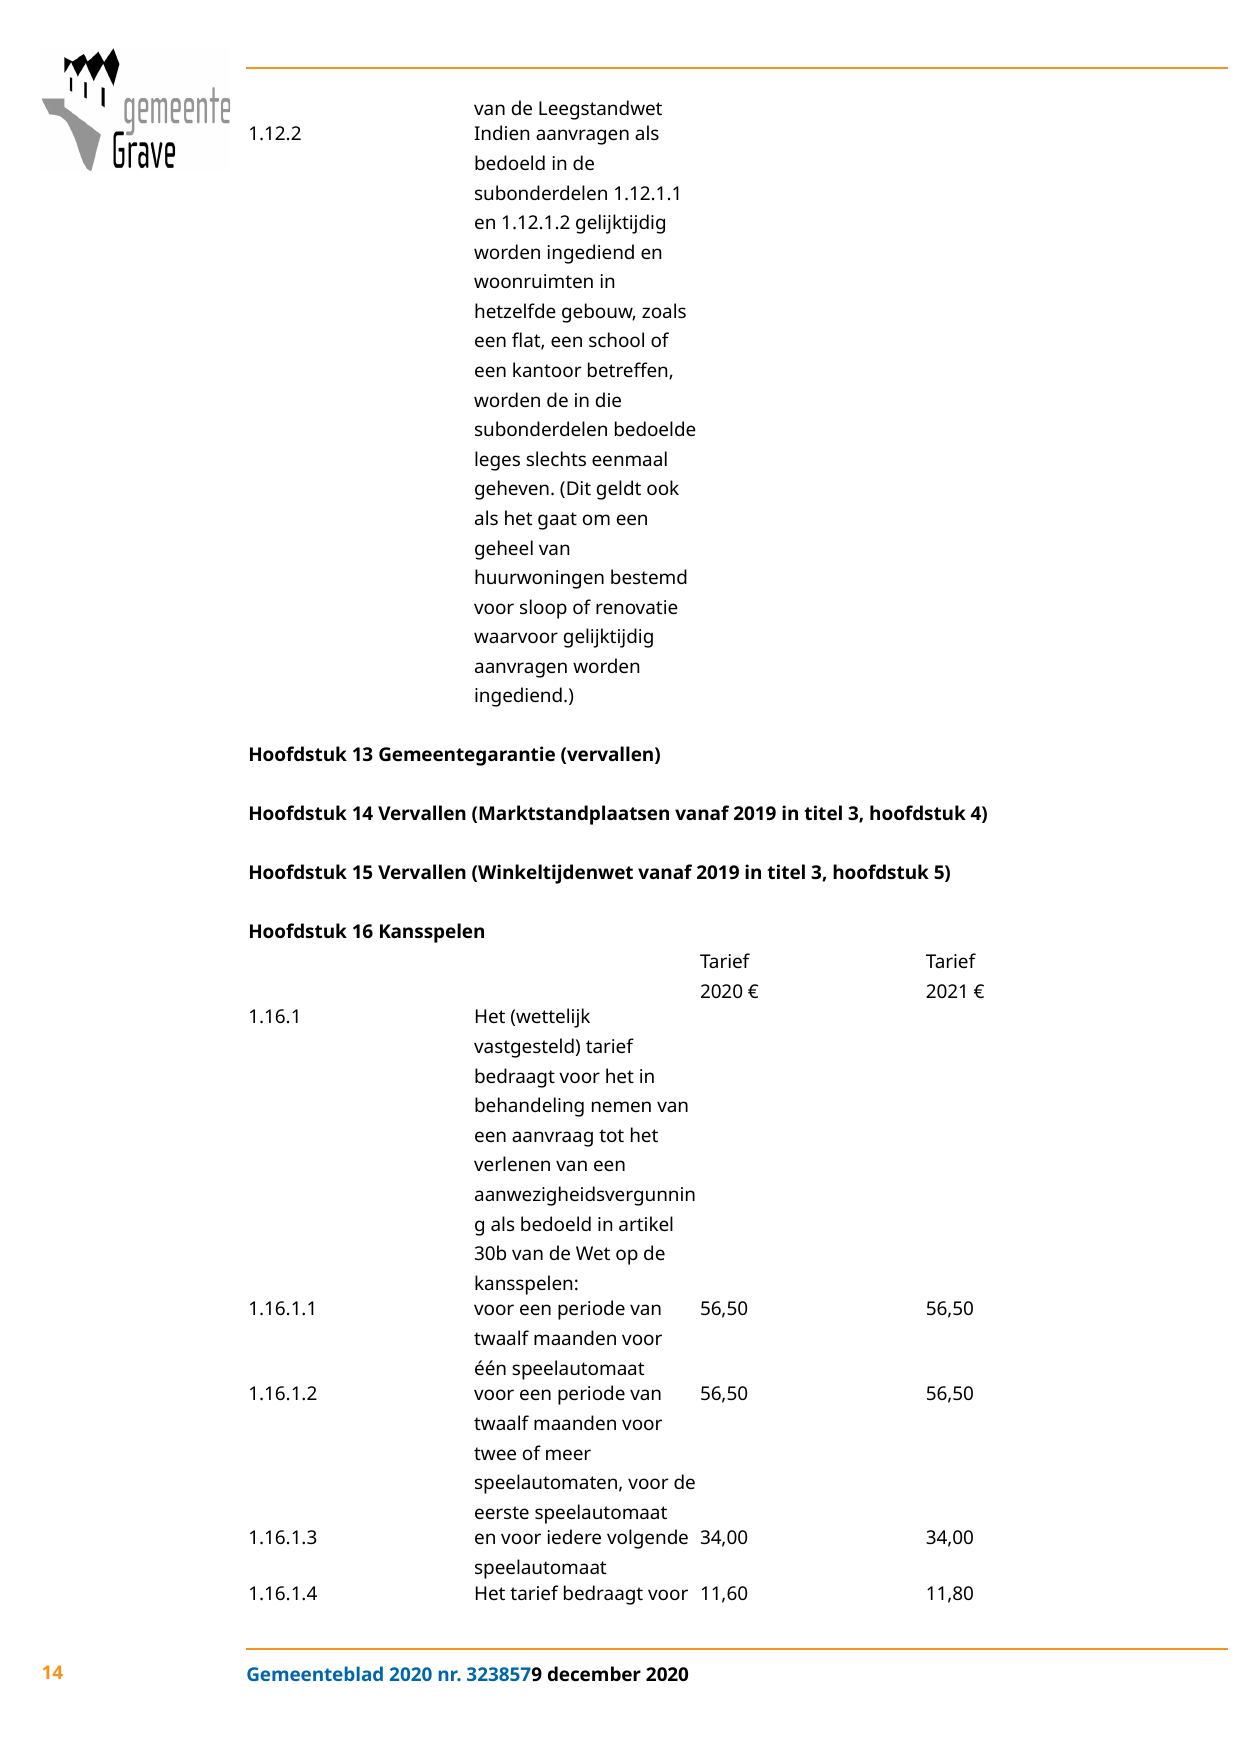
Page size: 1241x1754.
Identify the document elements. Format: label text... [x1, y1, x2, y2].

table_cell Het tarief bedraagt voor [474, 1580, 700, 1606]
table_cell Het (wettelijk vastgesteld) tarief bedraagt voor het in behandeling nemen van een aanvraag tot het verlenen van een aanwezigheidsvergunning als bedoeld in artikel 30b van de Wet op de kansspelen: [474, 1004, 700, 1296]
table_cell 34,00 [700, 1525, 926, 1580]
table_cell en voor iedere volgende speelautomaat [474, 1525, 700, 1580]
table_cell [926, 95, 1152, 121]
table_cell voor een periode van twaalf maanden voor één speelautomaat [474, 1296, 700, 1381]
table_cell voor een periode van twaalf maanden voor twee of meer speelautomaten, voor de eerste speelautomaat [474, 1381, 700, 1524]
table_cell 56,50 [700, 1296, 926, 1381]
table_cell 11,60 [700, 1580, 926, 1606]
table_cell 1.16.1.3 [248, 1525, 474, 1580]
table_cell 1.16.1.4 [248, 1580, 474, 1606]
text Hoofdstuk 14 Vervallen (Marktstandplaatsen vanaf 2019 in titel 3, hoofdstuk 4) [248, 800, 1152, 826]
table_cell [700, 1004, 926, 1296]
table_cell 56,50 [700, 1381, 926, 1524]
table_cell 1.16.1 [248, 1004, 474, 1296]
table_cell 1.16.1.1 [248, 1296, 474, 1381]
table_cell [700, 95, 926, 121]
table_header Tarief 2020 € [700, 948, 926, 1004]
table_cell Indien aanvragen als bedoeld in de subonderdelen 1.12.1.1 en 1.12.1.2 gelijktijdig worden ingediend en woonruimten in hetzelfde gebouw, zoals een flat, een school of een kantoor betreffen, worden de in die subonderdelen bedoelde leges slechts eenmaal geheven. (Dit geldt ook als het gaat om een geheel van huurwoningen bestemd voor sloop of renovatie waarvoor gelijktijdig aanvragen worden ingediend.) [474, 121, 700, 708]
table_cell 1.16.1.2 [248, 1381, 474, 1524]
table_header Tarief 2021 € [926, 948, 1152, 1004]
text Hoofdstuk 15 Vervallen (Winkeltijdenwet vanaf 2019 in titel 3, hoofdstuk 5) [248, 859, 1152, 885]
table_cell 1.12.2 [248, 121, 474, 708]
table_cell 34,00 [926, 1525, 1152, 1580]
table_cell van de Leegstandwet [474, 95, 700, 121]
table_cell 56,50 [926, 1296, 1152, 1381]
table_header [474, 948, 700, 1004]
table_cell [700, 121, 926, 708]
table_cell 56,50 [926, 1381, 1152, 1524]
table_header [248, 948, 474, 1004]
text Hoofdstuk 13 Gemeentegarantie (vervallen) [248, 741, 1152, 767]
text Hoofdstuk 16 Kansspelen [248, 919, 1152, 944]
table_cell [248, 95, 474, 121]
table_cell 11,80 [926, 1580, 1152, 1606]
table_cell [926, 1004, 1152, 1296]
table_cell [926, 121, 1152, 708]
picture [41, 47, 231, 172]
